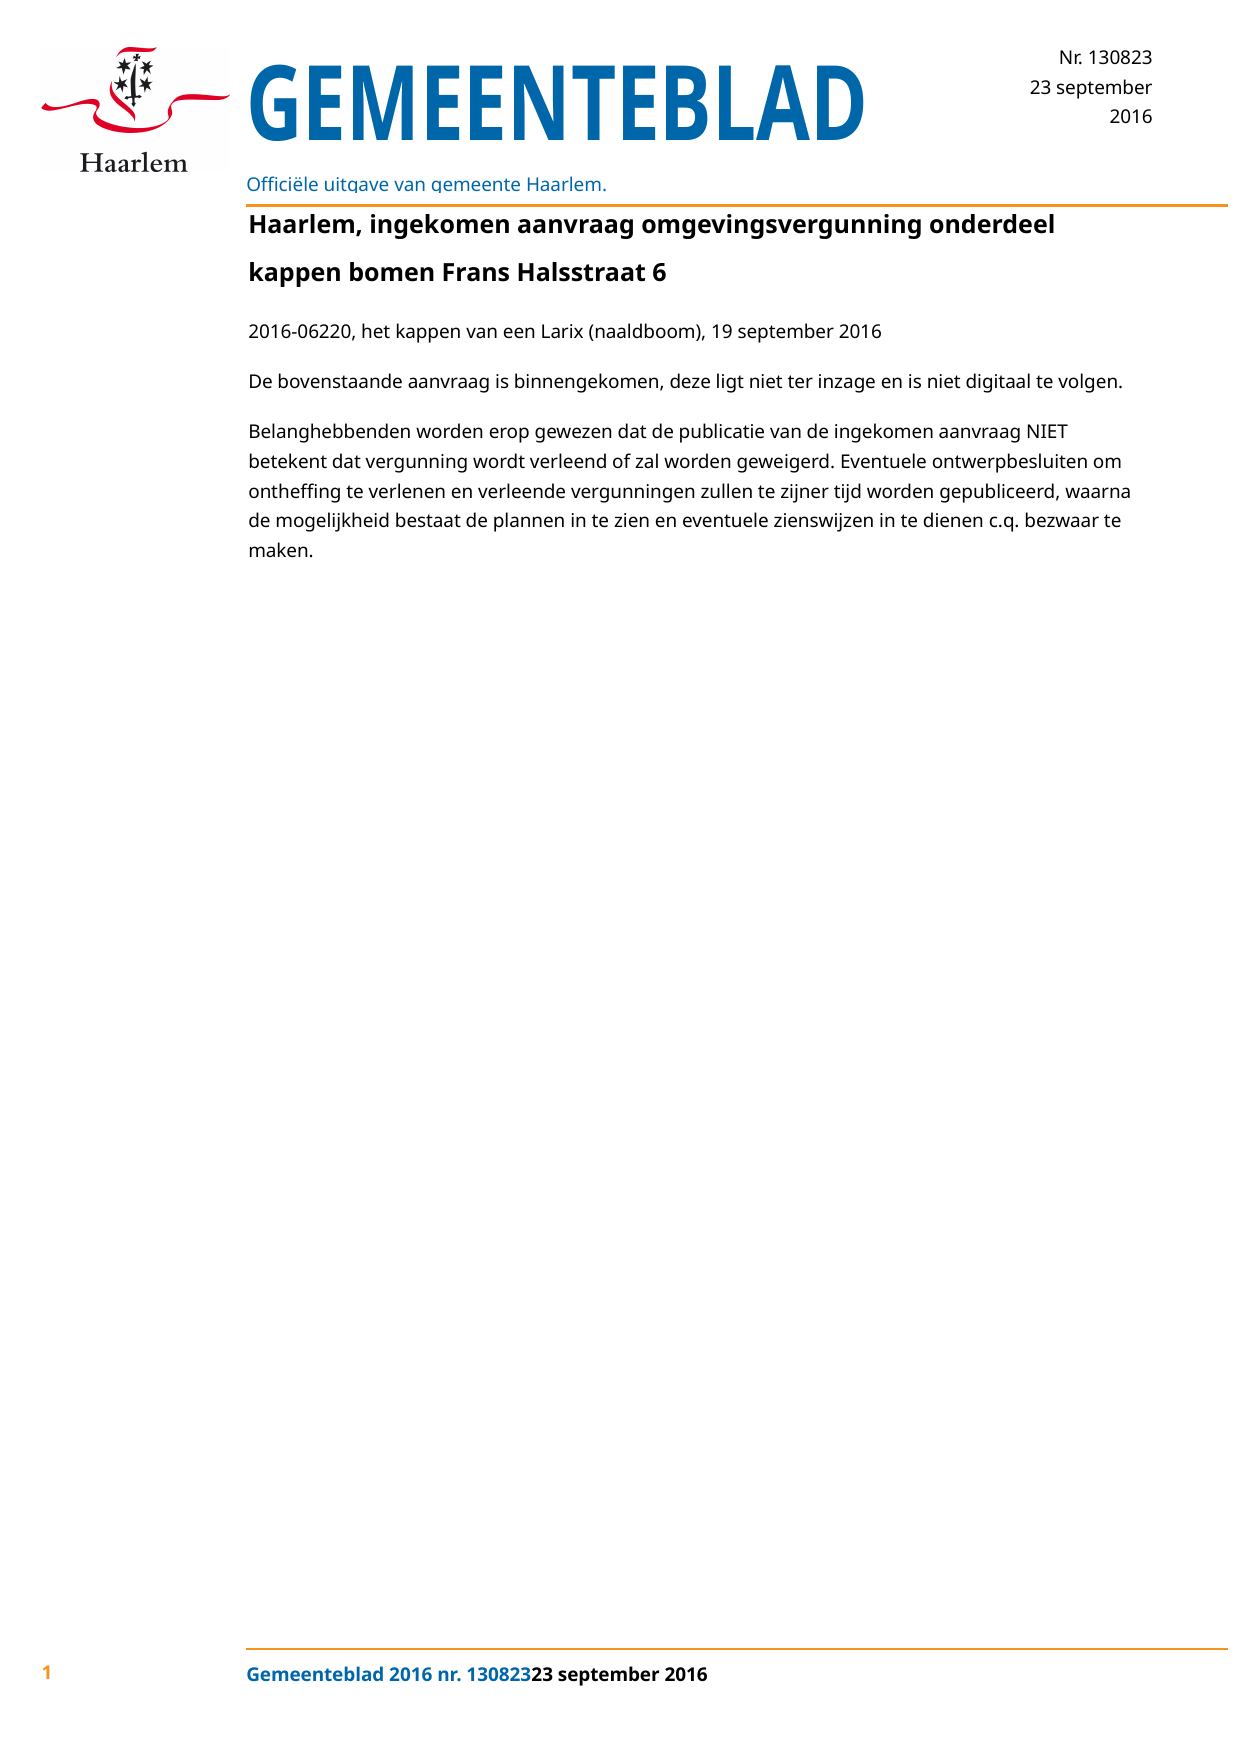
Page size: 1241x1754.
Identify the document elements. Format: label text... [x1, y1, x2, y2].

text 2016-06220, het kappen van een Larix (naaldboom), 19 september 2016 [248, 318, 1152, 344]
text Haarlem, ingekomen aanvraag omgevingsvergunning onderdeel kappen bomen Frans Halsstraat 6 [248, 207, 1152, 288]
text De bovenstaande aanvraag is binnengekomen, deze ligt niet ter inzage en is niet digitaal te volgen. [248, 368, 1152, 394]
picture [41, 47, 231, 172]
text Belanghebbenden worden erop gewezen dat de publicatie van de ingekomen aanvraag NIET betekent dat vergunning wordt verleend of zal worden geweigerd. Eventuele ontwerpbesluiten om ontheffing te verlenen en verleende vergunningen zullen te zijner tijd worden gepubliceerd, waarna de mogelijkheid bestaat de plannen in te zien en eventuele zienswijzen in te dienen c.q. bezwaar te maken. [248, 419, 1152, 563]
